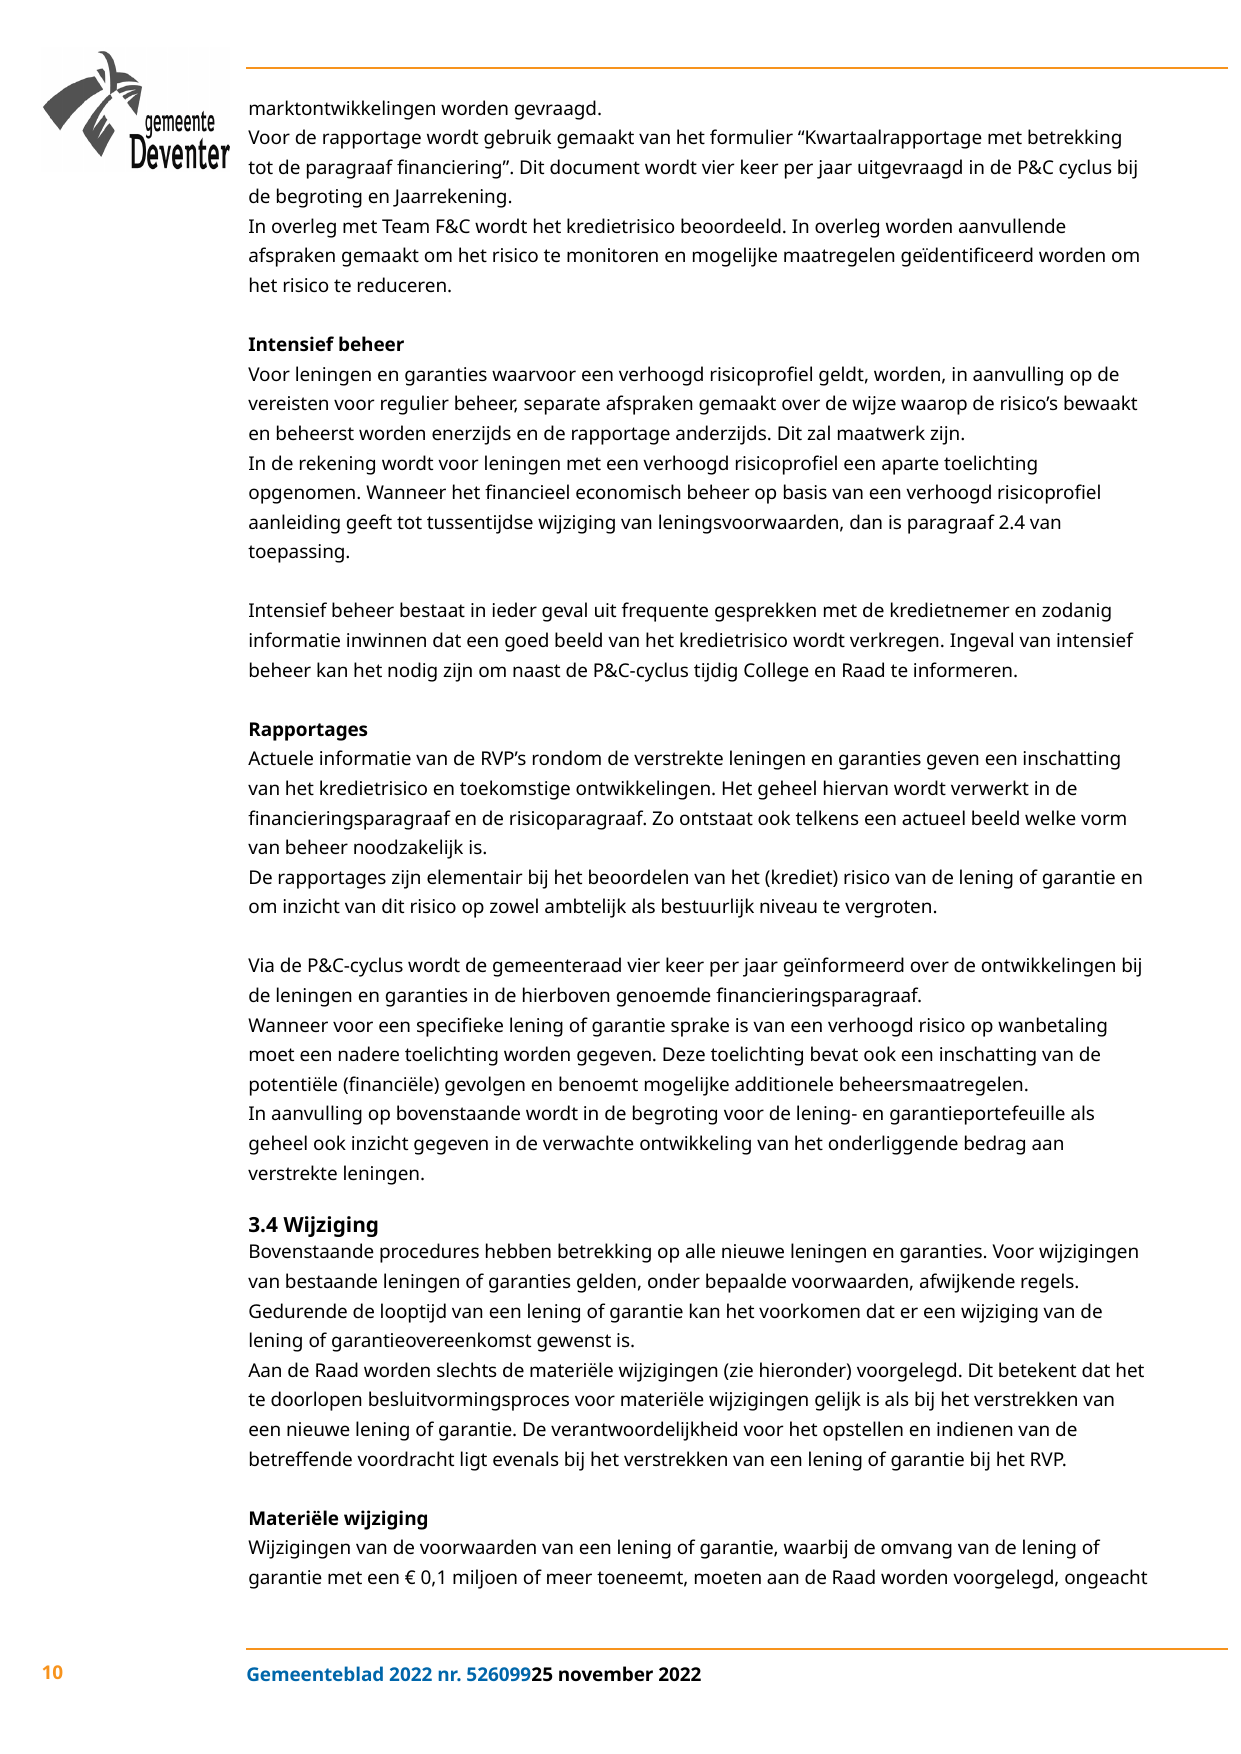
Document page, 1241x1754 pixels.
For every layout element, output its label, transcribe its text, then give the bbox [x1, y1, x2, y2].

text Rapportages [248, 716, 1152, 742]
text Materiële wijziging [248, 1505, 1152, 1531]
text In aanvulling op bovenstaande wordt in de begroting voor de lening- en garantieportefeuille als geheel ook inzicht gegeven in de verwachte ontwikkeling van het onderliggende bedrag aan verstrekte leningen. [248, 1101, 1152, 1186]
text Via de P&C-cyclus wordt de gemeenteraad vier keer per jaar geïnformeerd over de ontwikkelingen bij de leningen en garanties in de hierboven genoemde financieringsparagraaf. [248, 953, 1152, 1008]
text In de rekening wordt voor leningen met een verhoogd risicoprofiel een aparte toelichting opgenomen. Wanneer het financieel economisch beheer op basis van een verhoogd risicoprofiel aanleiding geeft tot tussentijdse wijziging van leningsvoorwaarden, dan is paragraaf 2.4 van toepassing. [248, 450, 1152, 564]
text Wijzigingen van de voorwaarden van een lening of garantie, waarbij de omvang van de lening of garantie met een € 0,1 miljoen of meer toeneemt, moeten aan de Raad worden voorgelegd, ongeacht [248, 1534, 1152, 1590]
text Actuele informatie van de RVP’s rondom de verstrekte leningen en garanties geven een inschatting van het kredietrisico en toekomstige ontwikkelingen. Het geheel hiervan wordt verwerkt in de financieringsparagraaf en de risicoparagraaf. Zo ontstaat ook telkens een actueel beeld welke vorm van beheer noodzakelijk is. [248, 746, 1152, 860]
text De rapportages zijn elementair bij het beoordelen van het (krediet) risico van de lening of garantie en om inzicht van dit risico op zowel ambtelijk als bestuurlijk niveau te vergroten. [248, 864, 1152, 919]
text marktontwikkelingen worden gevraagd. [248, 95, 1152, 121]
text Bovenstaande procedures hebben betrekking op alle nieuwe leningen en garanties. Voor wijzigingen van bestaande leningen of garanties gelden, onder bepaalde voorwaarden, afwijkende regels. [248, 1239, 1152, 1294]
text Voor de rapportage wordt gebruik gemaakt van het formulier “Kwartaalrapportage met betrekking tot de paragraaf financiering”. Dit document wordt vier keer per jaar uitgevraagd in de P&C cyclus bij de begroting en Jaarrekening. [248, 124, 1152, 209]
picture [41, 47, 231, 172]
text In overleg met Team F&C wordt het kredietrisico beoordeeld. In overleg worden aanvullende afspraken gemaakt om het risico te monitoren en mogelijke maatregelen geïdentificeerd worden om het risico te reduceren. [248, 213, 1152, 298]
text Gedurende de looptijd van een lening of garantie kan het voorkomen dat er een wijziging van de lening of garantieovereenkomst gewenst is. [248, 1298, 1152, 1353]
text Wanneer voor een specifieke lening of garantie sprake is van een verhoogd risico op wanbetaling moet een nadere toelichting worden gegeven. Deze toelichting bevat ook een inschatting van de potentiële (financiële) gevolgen en benoemt mogelijke additionele beheersmaatregelen. [248, 1012, 1152, 1097]
text 3.4 Wijziging [248, 1210, 1152, 1239]
text Aan de Raad worden slechts de materiële wijzigingen (zie hieronder) voorgelegd. Dit betekent dat het te doorlopen besluitvormingsproces voor materiële wijzigingen gelijk is als bij het verstrekken van een nieuwe lening of garantie. De verantwoordelijkheid voor het opstellen en indienen van de betreffende voordracht ligt evenals bij het verstrekken van een lening of garantie bij het RVP. [248, 1357, 1152, 1471]
text Voor leningen en garanties waarvoor een verhoogd risicoprofiel geldt, worden, in aanvulling op de vereisten voor regulier beheer, separate afspraken gemaakt over de wijze waarop de risico’s bewaakt en beheerst worden enerzijds en de rapportage anderzijds. Dit zal maatwerk zijn. [248, 361, 1152, 446]
text Intensief beheer [248, 331, 1152, 357]
text Intensief beheer bestaat in ieder geval uit frequente gesprekken met de kredietnemer en zodanig informatie inwinnen dat een goed beeld van het kredietrisico wordt verkregen. Ingeval van intensief beheer kan het nodig zijn om naast de P&C-cyclus tijdig College en Raad te informeren. [248, 598, 1152, 683]
